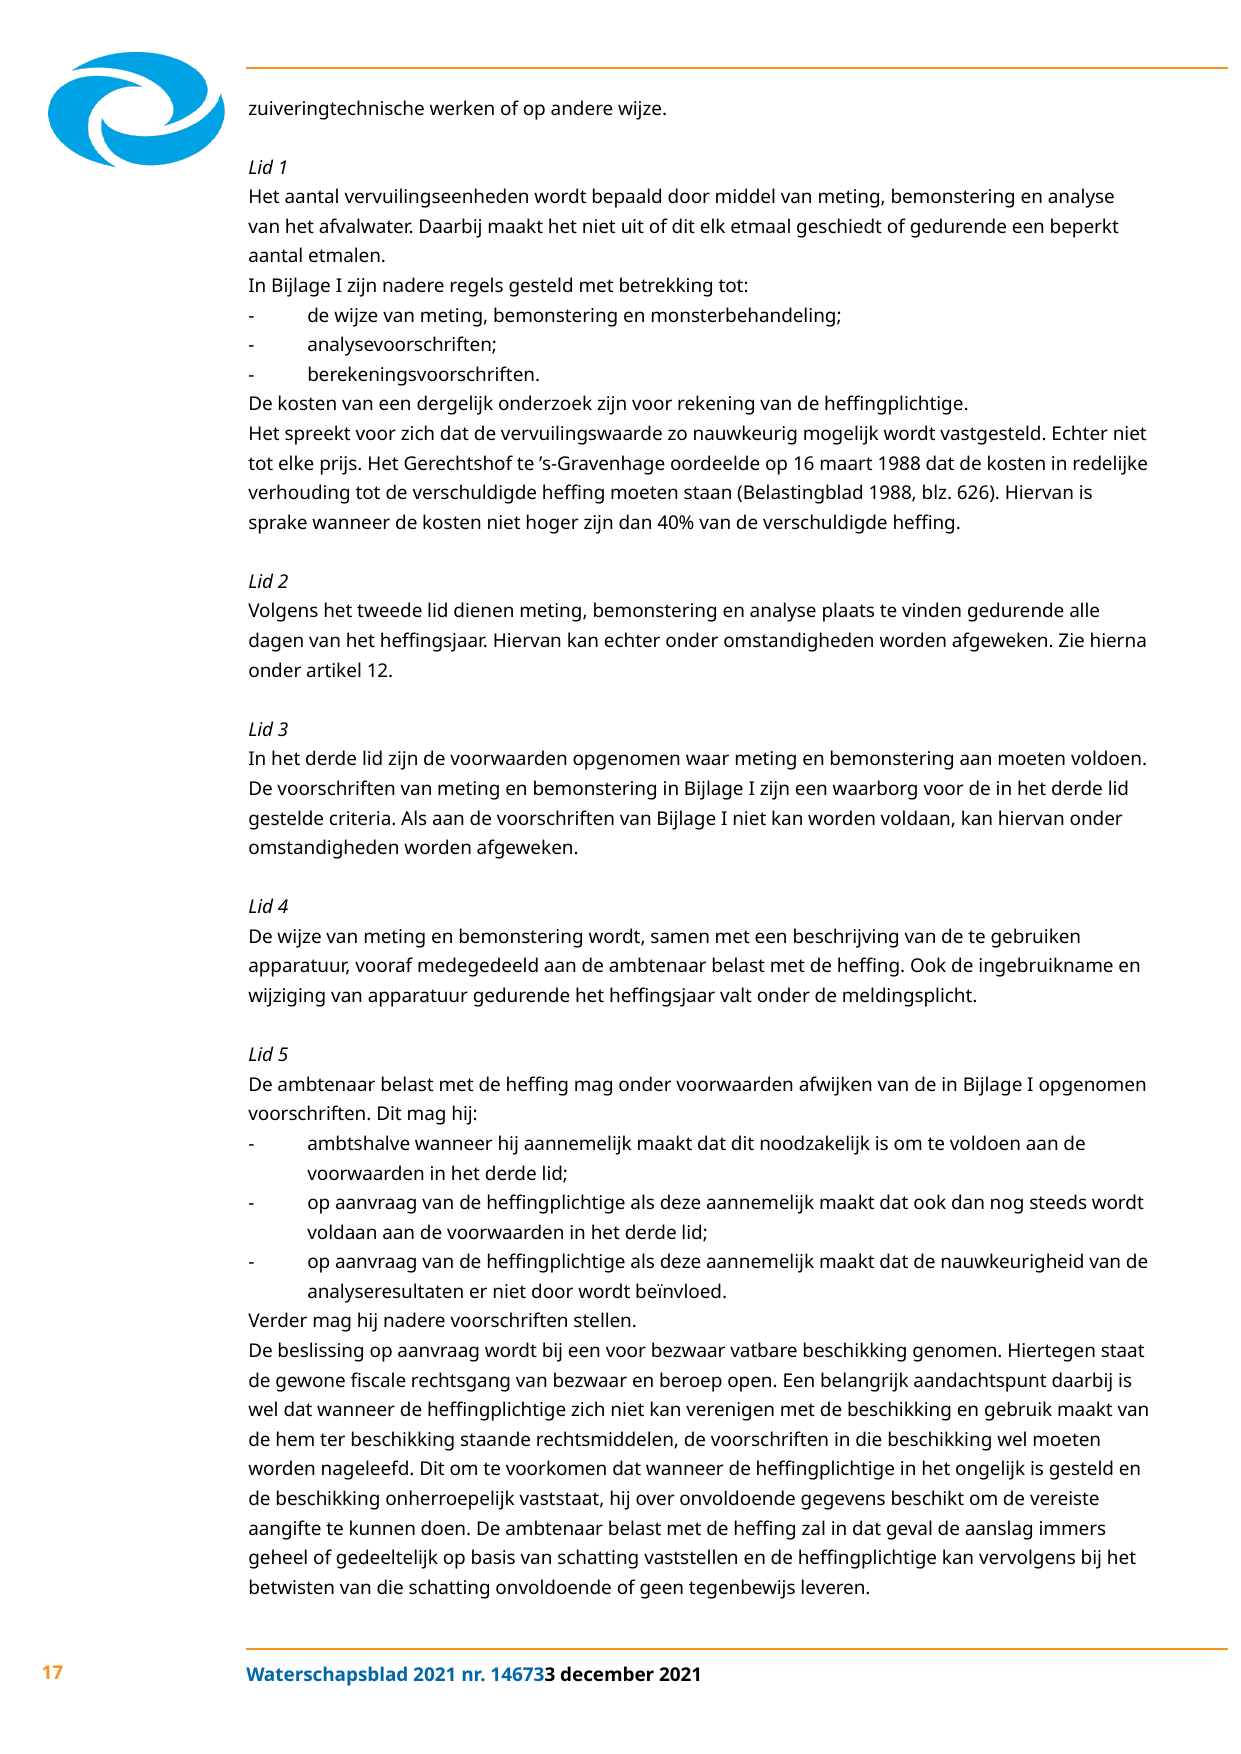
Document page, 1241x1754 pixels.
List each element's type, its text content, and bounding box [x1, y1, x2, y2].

text De wijze van meting en bemonstering wordt, samen met een beschrijving van de te gebruiken apparatuur, vooraf medegedeeld aan de ambtenaar belast met de heffing. Ook de ingebruikname en wijziging van apparatuur gedurende het heffingsjaar valt onder de meldingsplicht. [248, 923, 1152, 1008]
text Lid 5 [248, 1041, 1152, 1067]
text Lid 4 [248, 893, 1152, 919]
text Lid 2 [248, 568, 1152, 594]
text De kosten van een dergelijk onderzoek zijn voor rekening van de heffingplichtige. [248, 391, 1152, 416]
text Het aantal vervuilingseenheden wordt bepaald door middel van meting, bemonstering en analyse van het afvalwater. Daarbij maakt het niet uit of dit elk etmaal geschiedt of gedurende een beperkt aantal etmalen. [248, 183, 1152, 268]
text In Bijlage I zijn nadere regels gesteld met betrekking tot: [248, 272, 1152, 298]
text Volgens het tweede lid dienen meting, bemonstering en analyse plaats te vinden gedurende alle dagen van het heffingsjaar. Hiervan kan echter onder omstandigheden worden afgeweken. Zie hierna onder artikel 12. [248, 598, 1152, 683]
text Lid 1 [248, 154, 1152, 180]
text De ambtenaar belast met de heffing mag onder voorwaarden afwijken van de in Bijlage I opgenomen voorschriften. Dit mag hij: [248, 1071, 1152, 1126]
text Lid 3 [248, 716, 1152, 742]
list analysevoorschriften; [248, 331, 1152, 357]
text De beslissing op aanvraag wordt bij een voor bezwaar vatbare beschikking genomen. Hiertegen staat de gewone fiscale rechtsgang van bezwaar en beroep open. Een belangrijk aandachtspunt daarbij is wel dat wanneer de heffingplichtige zich niet kan verenigen met de beschikking en gebruik maakt van de hem ter beschikking staande rechtsmiddelen, de voorschriften in die beschikking wel moeten worden nageleefd. Dit om te voorkomen dat wanneer de heffingplichtige in het ongelijk is gesteld en de beschikking onherroepelijk vaststaat, hij over onvoldoende gegevens beschikt om de vereiste aangifte te kunnen doen. De ambtenaar belast met de heffing zal in dat geval de aanslag immers geheel of gedeeltelijk op basis van schatting vaststellen en de heffingplichtige kan vervolgens bij het betwisten van die schatting onvoldoende of geen tegenbewijs leveren. [248, 1337, 1152, 1600]
text Het spreekt voor zich dat de vervuilingswaarde zo nauwkeurig mogelijk wordt vastgesteld. Echter niet tot elke prijs. Het Gerechtshof te ’s-Gravenhage oordeelde op 16 maart 1988 dat de kosten in redelijke verhouding tot de verschuldigde heffing moeten staan (Belastingblad 1988, blz. 626). Hiervan is sprake wanneer de kosten niet hoger zijn dan 40% van de verschuldigde heffing. [248, 420, 1152, 535]
list de wijze van meting, bemonstering en monsterbehandeling; [248, 302, 1152, 328]
text In het derde lid zijn de voorwaarden opgenomen waar meting en bemonstering aan moeten voldoen. De voorschriften van meting en bemonstering in Bijlage I zijn een waarborg voor de in het derde lid gestelde criteria. Als aan de voorschriften van Bijlage I niet kan worden voldaan, kan hiervan onder omstandigheden worden afgeweken. [248, 746, 1152, 860]
text Verder mag hij nadere voorschriften stellen. [248, 1308, 1152, 1333]
list op aanvraag van de heffingplichtige als deze aannemelijk maakt dat ook dan nog steeds wordt voldaan aan de voorwaarden in het derde lid; [248, 1189, 1152, 1245]
picture [41, 47, 231, 172]
list berekeningsvoorschriften. [248, 361, 1152, 387]
text zuiveringtechnische werken of op andere wijze. [248, 95, 1152, 121]
list op aanvraag van de heffingplichtige als deze aannemelijk maakt dat de nauwkeurigheid van de analyseresultaten er niet door wordt beïnvloed. [248, 1248, 1152, 1304]
list ambtshalve wanneer hij aannemelijk maakt dat dit noodzakelijk is om te voldoen aan de voorwaarden in het derde lid; [248, 1130, 1152, 1186]
